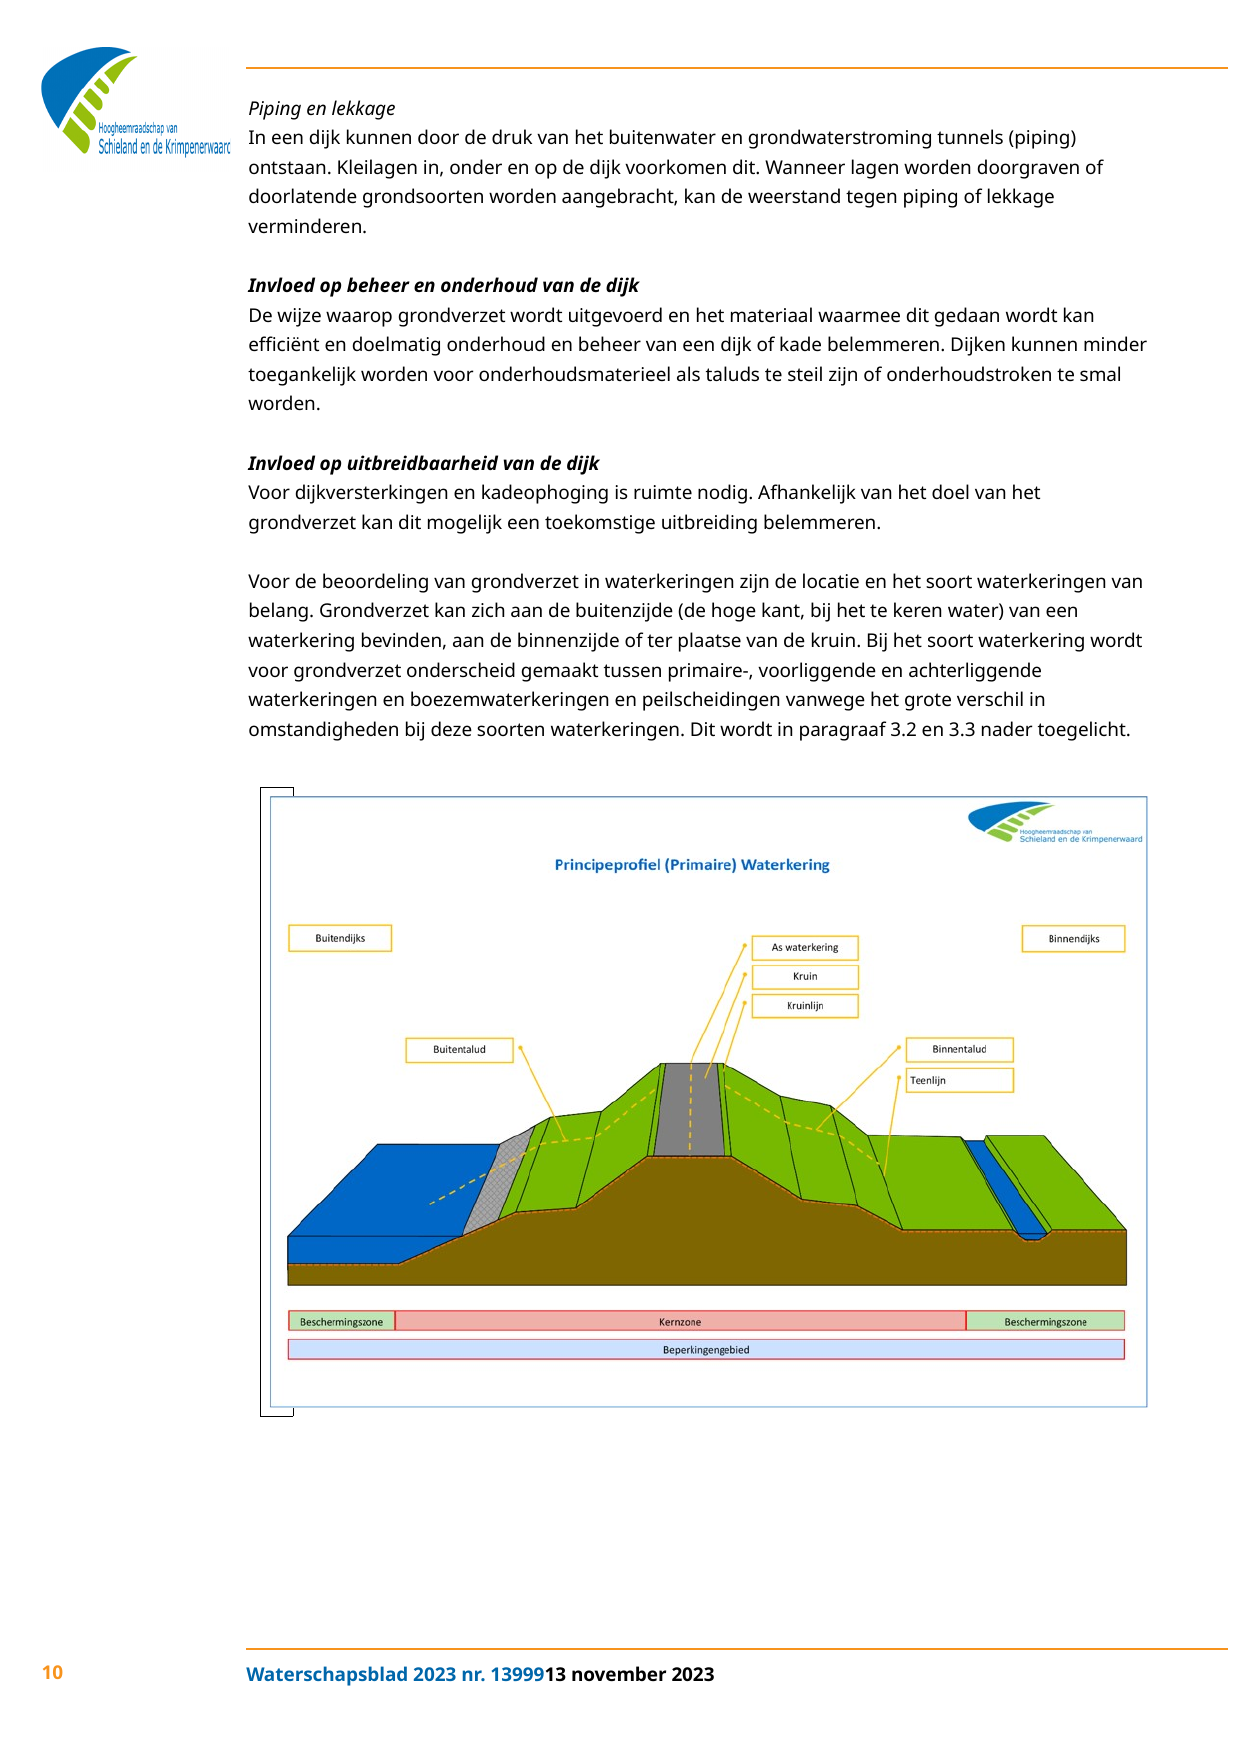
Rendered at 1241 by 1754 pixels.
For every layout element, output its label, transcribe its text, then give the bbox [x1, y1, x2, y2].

text De wijze waarop grondverzet wordt uitgevoerd en het materiaal waarmee dit gedaan wordt kan efficiënt en doelmatig onderhoud en beheer van een dijk of kade belemmeren. Dijken kunnen minder toegankelijk worden voor onderhoudsmaterieel als taluds te steil zijn of onderhoudstroken te smal worden. [248, 302, 1152, 416]
text Voor de beoordeling van grondverzet in waterkeringen zijn de locatie en het soort waterkeringen van belang. Grondverzet kan zich aan de buitenzijde (de hoge kant, bij het te keren water) van een waterkering bevinden, aan de binnenzijde of ter plaatse van de kruin. Bij het soort waterkering wordt voor grondverzet onderscheid gemaakt tussen primaire-, voorliggende en achterliggende waterkeringen en boezemwaterkeringen en peilscheidingen vanwege het grote verschil in omstandigheden bij deze soorten waterkeringen. Dit wordt in paragraaf 3.2 en 3.3 nader toegelicht. [248, 568, 1152, 742]
text In een dijk kunnen door de druk van het buitenwater en grondwaterstroming tunnels (piping) ontstaan. Kleilagen in, onder en op de dijk voorkomen dit. Wanneer lagen worden doorgraven of doorlatende grondsoorten worden aangebracht, kan de weerstand tegen piping of lekkage verminderen. [248, 124, 1152, 239]
picture [268, 796, 1149, 1408]
picture [41, 47, 231, 172]
text Voor dijkversterkingen en kadeophoging is ruimte nodig. Afhankelijk van het doel van het grondverzet kan dit mogelijk een toekomstige uitbreiding belemmeren. [248, 479, 1152, 535]
text Invloed op beheer en onderhoud van de dijk [248, 272, 1152, 298]
text Piping en lekkage [248, 95, 1152, 121]
text Invloed op uitbreidbaarheid van de dijk [248, 450, 1152, 476]
